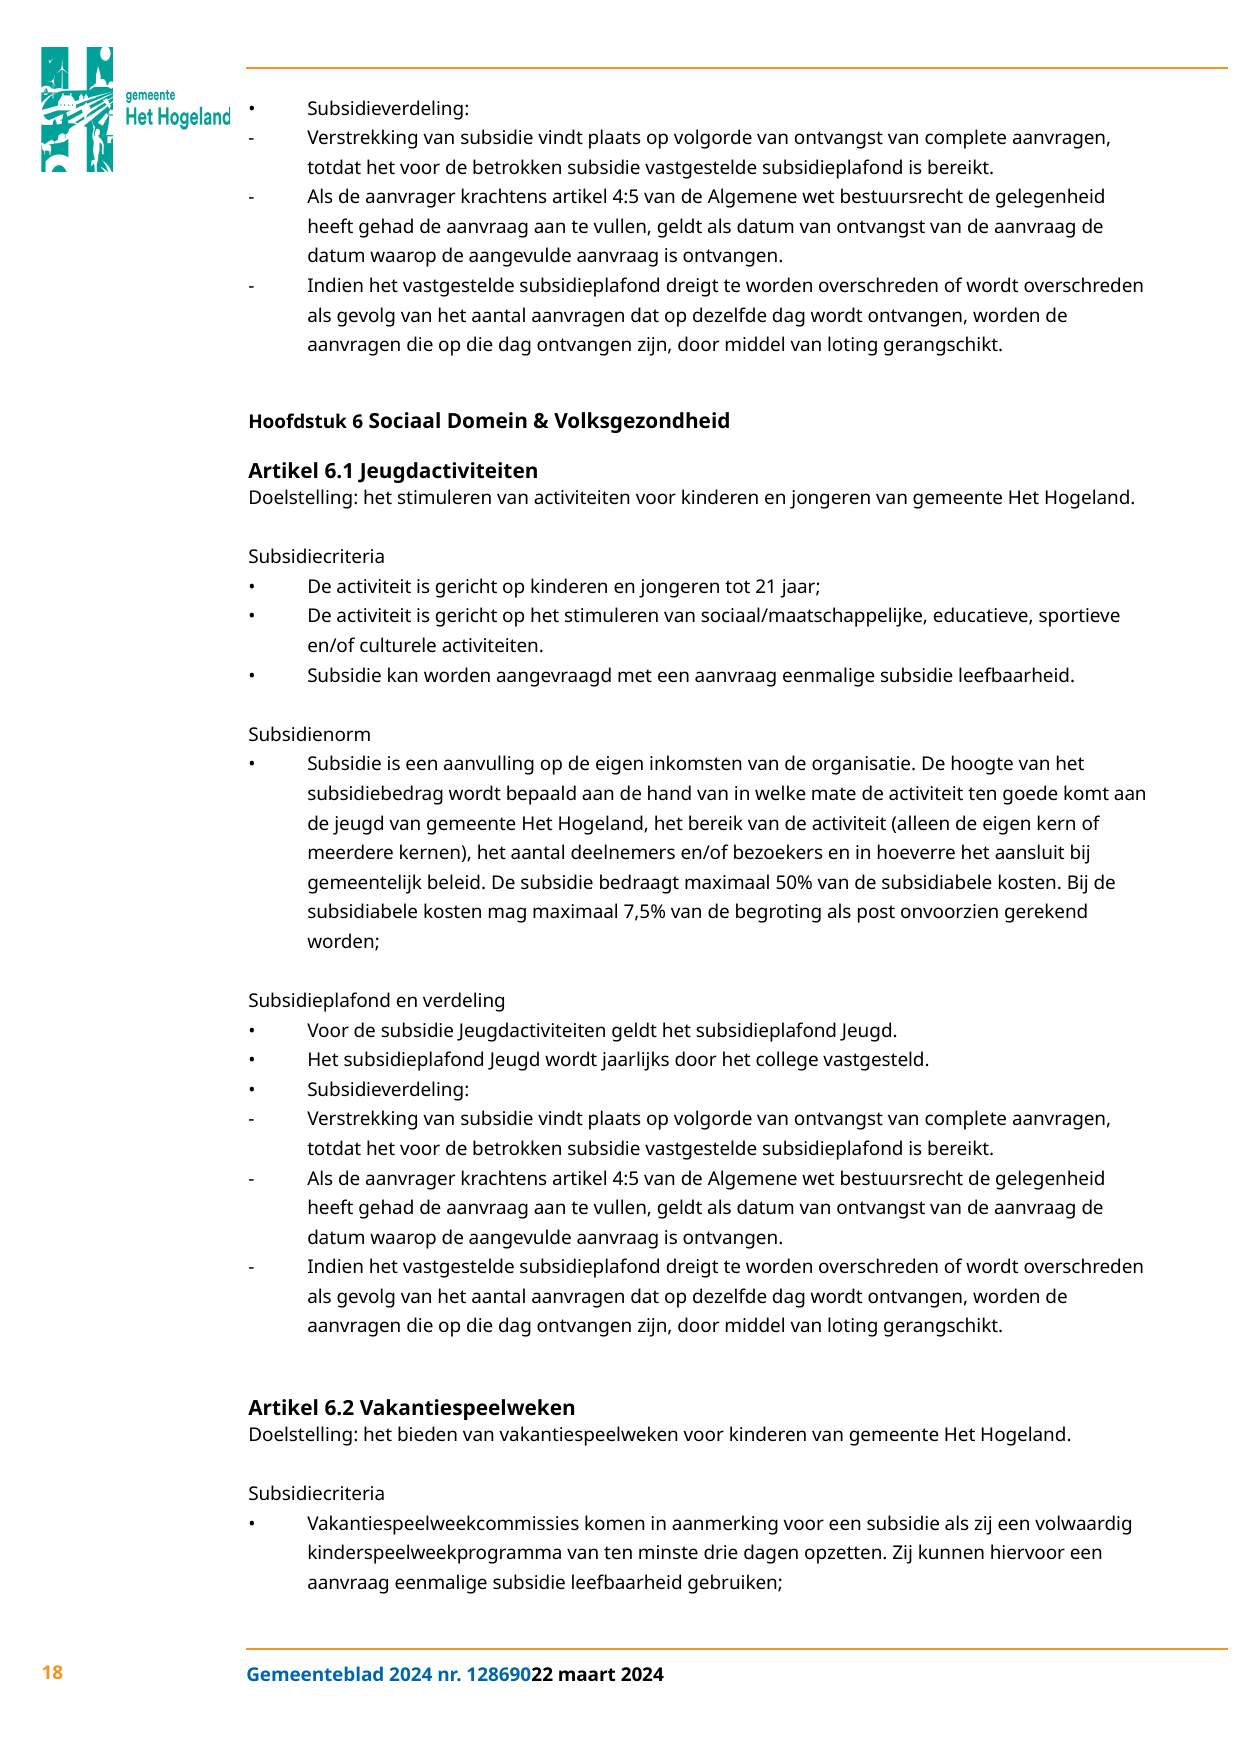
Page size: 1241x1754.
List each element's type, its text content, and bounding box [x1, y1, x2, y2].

list Verstrekking van subsidie vindt plaats op volgorde van ontvangst van complete aanvragen, totdat het voor de betrokken subsidie vastgestelde subsidieplafond is bereikt. [248, 124, 1152, 180]
list Subsidieverdeling: [248, 1076, 1152, 1102]
list Subsidie is een aanvulling op de eigen inkomsten van de organisatie. De hoogte van het subsidiebedrag wordt bepaald aan de hand van in welke mate de activiteit ten goede komt aan de jeugd van gemeente Het Hogeland, het bereik van de activiteit (alleen de eigen kern of meerdere kernen), het aantal deelnemers en/of bezoekers en in hoeverre het aansluit bij gemeentelijk beleid. De subsidie bedraagt maximaal 50% van de subsidiabele kosten. Bij de subsidiabele kosten mag maximaal 7,5% van de begroting als post onvoorzien gerekend worden; [248, 751, 1152, 954]
text Subsidienorm [248, 721, 1152, 747]
list Voor de subsidie Jeugdactiviteiten geldt het subsidieplafond Jeugd. [248, 1017, 1152, 1043]
list Subsidieverdeling: [248, 95, 1152, 121]
list De activiteit is gericht op het stimuleren van sociaal/maatschappelijke, educatieve, sportieve en/of culturele activiteiten. [248, 603, 1152, 658]
list Vakantiespeelweekcommissies komen in aanmerking voor een subsidie als zij een volwaardig kinderspeelweekprogramma van ten minste drie dagen opzetten. Zij kunnen hiervoor een aanvraag eenmalige subsidie leefbaarheid gebruiken; [248, 1510, 1152, 1595]
text Doelstelling: het bieden van vakantiespeelweken voor kinderen van gemeente Het Hogeland. [248, 1421, 1152, 1447]
text Subsidiecriteria [248, 1480, 1152, 1506]
text Subsidieplafond en verdeling [248, 987, 1152, 1013]
list Indien het vastgestelde subsidieplafond dreigt te worden overschreden of wordt overschreden als gevolg van het aantal aanvragen dat op dezelfde dag wordt ontvangen, worden de aanvragen die op die dag ontvangen zijn, door middel van loting gerangschikt. [248, 272, 1152, 357]
list De activiteit is gericht op kinderen en jongeren tot 21 jaar; [248, 573, 1152, 599]
text Artikel 6.2 Vakantiespeelweken [248, 1393, 1152, 1421]
text Doelstelling: het stimuleren van activiteiten voor kinderen en jongeren van gemeente Het Hogeland. [248, 484, 1152, 510]
list Subsidie kan worden aangevraagd met een aanvraag eenmalige subsidie leefbaarheid. [248, 662, 1152, 688]
picture [41, 47, 231, 172]
list Als de aanvrager krachtens artikel 4:5 van de Algemene wet bestuursrecht de gelegenheid heeft gehad de aanvraag aan te vullen, geldt als datum van ontvangst van de aanvraag de datum waarop de aangevulde aanvraag is ontvangen. [248, 1165, 1152, 1250]
list Verstrekking van subsidie vindt plaats op volgorde van ontvangst van complete aanvragen, totdat het voor de betrokken subsidie vastgestelde subsidieplafond is bereikt. [248, 1106, 1152, 1161]
list Als de aanvrager krachtens artikel 4:5 van de Algemene wet bestuursrecht de gelegenheid heeft gehad de aanvraag aan te vullen, geldt als datum van ontvangst van de aanvraag de datum waarop de aangevulde aanvraag is ontvangen. [248, 183, 1152, 268]
list Indien het vastgestelde subsidieplafond dreigt te worden overschreden of wordt overschreden als gevolg van het aantal aanvragen dat op dezelfde dag wordt ontvangen, worden de aanvragen die op die dag ontvangen zijn, door middel van loting gerangschikt. [248, 1253, 1152, 1338]
text Hoofdstuk 6 Sociaal Domein & Volksgezondheid [248, 407, 1152, 435]
text Artikel 6.1 Jeugdactiviteiten [248, 456, 1152, 484]
text Subsidiecriteria [248, 543, 1152, 569]
list Het subsidieplafond Jeugd wordt jaarlijks door het college vastgesteld. [248, 1046, 1152, 1072]
